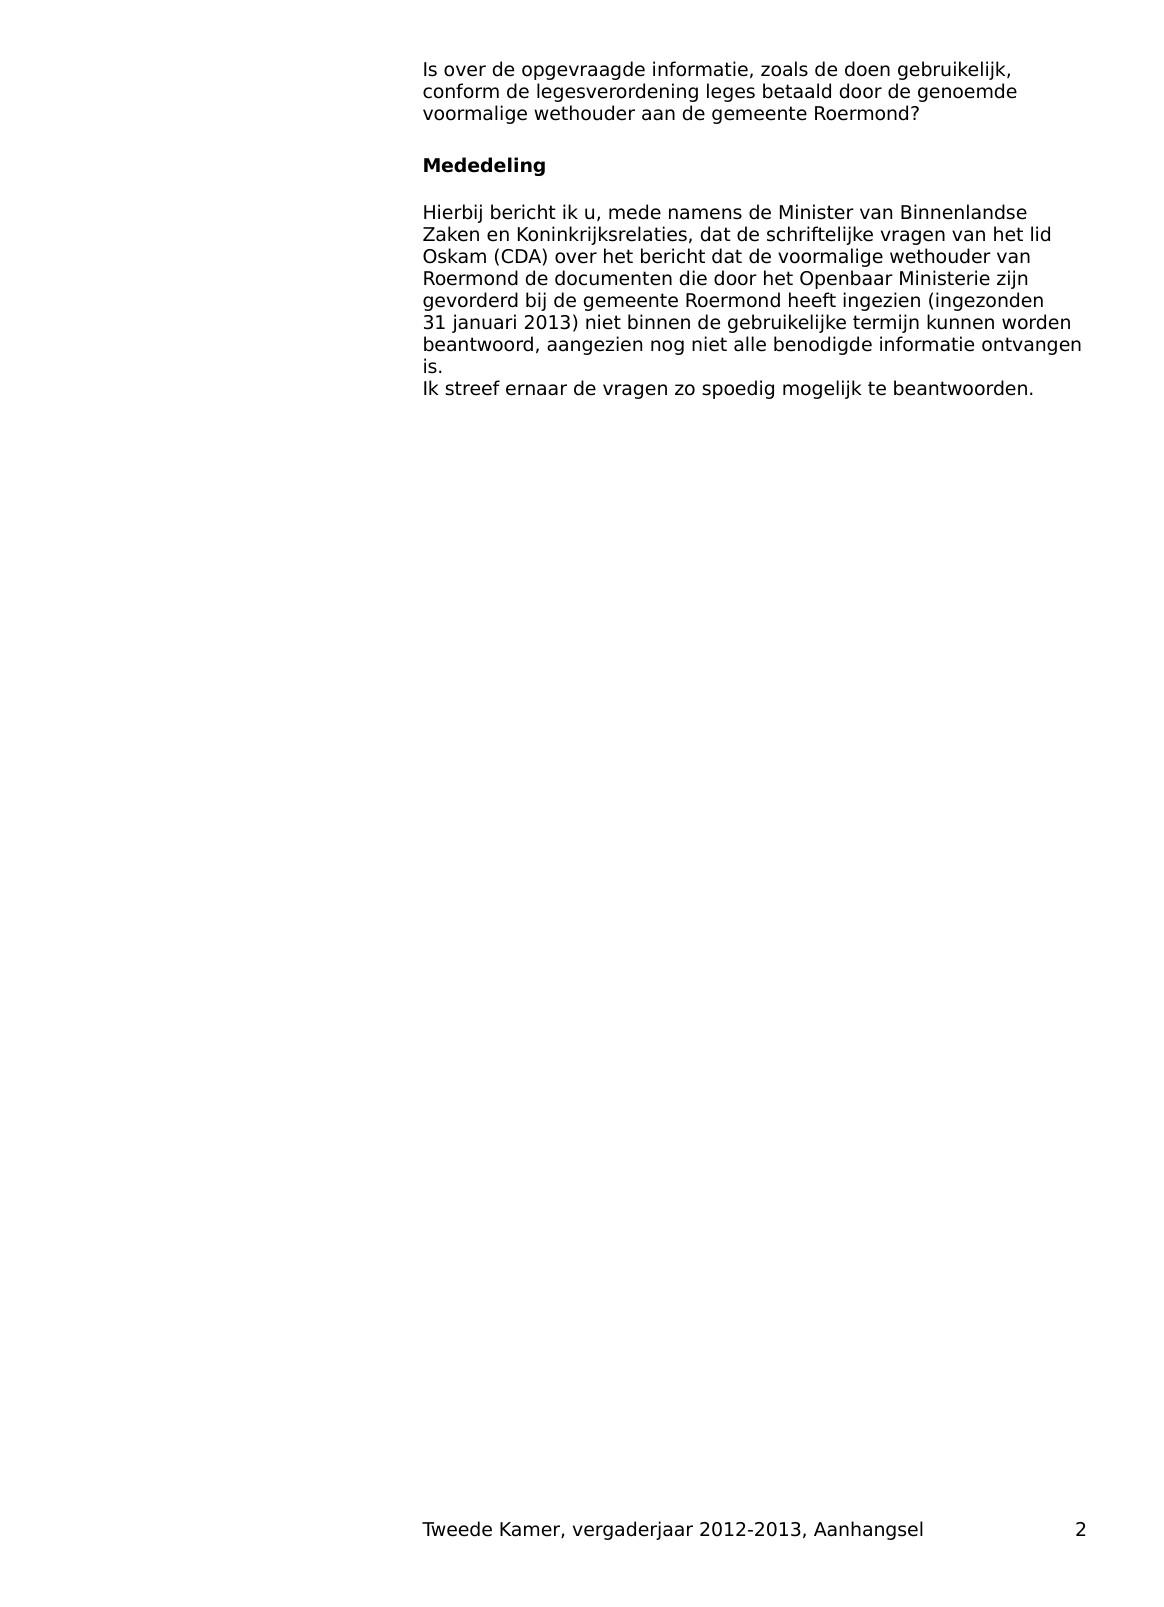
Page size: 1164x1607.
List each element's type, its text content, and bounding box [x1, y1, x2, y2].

text Hierbij bericht ik u, mede namens de Minister van Binnenlandse Zaken en Koninkrijksrelaties, dat de schriftelijke vragen van het lid Oskam (CDA) over het bericht dat de voormalige wethouder van Roermond de documenten die door het Openbaar Ministerie zijn gevorderd bij de gemeente Roermond heeft ingezien (ingezonden 31 januari 2013) niet binnen de gebruikelijke termijn kunnen worden beantwoord, aangezien nog niet alle benodigde informatie ontvangen is. [422, 202, 1087, 378]
text Ik streef ernaar de vragen zo spoedig mogelijk te beantwoorden. [422, 378, 1087, 400]
text Is over de opgevraagde informatie, zoals de doen gebruikelijk, conform de legesverordening leges betaald door de genoemde voormalige wethouder aan de gemeente Roermond? [422, 59, 1087, 125]
subtitle Mededeling [422, 155, 1087, 177]
